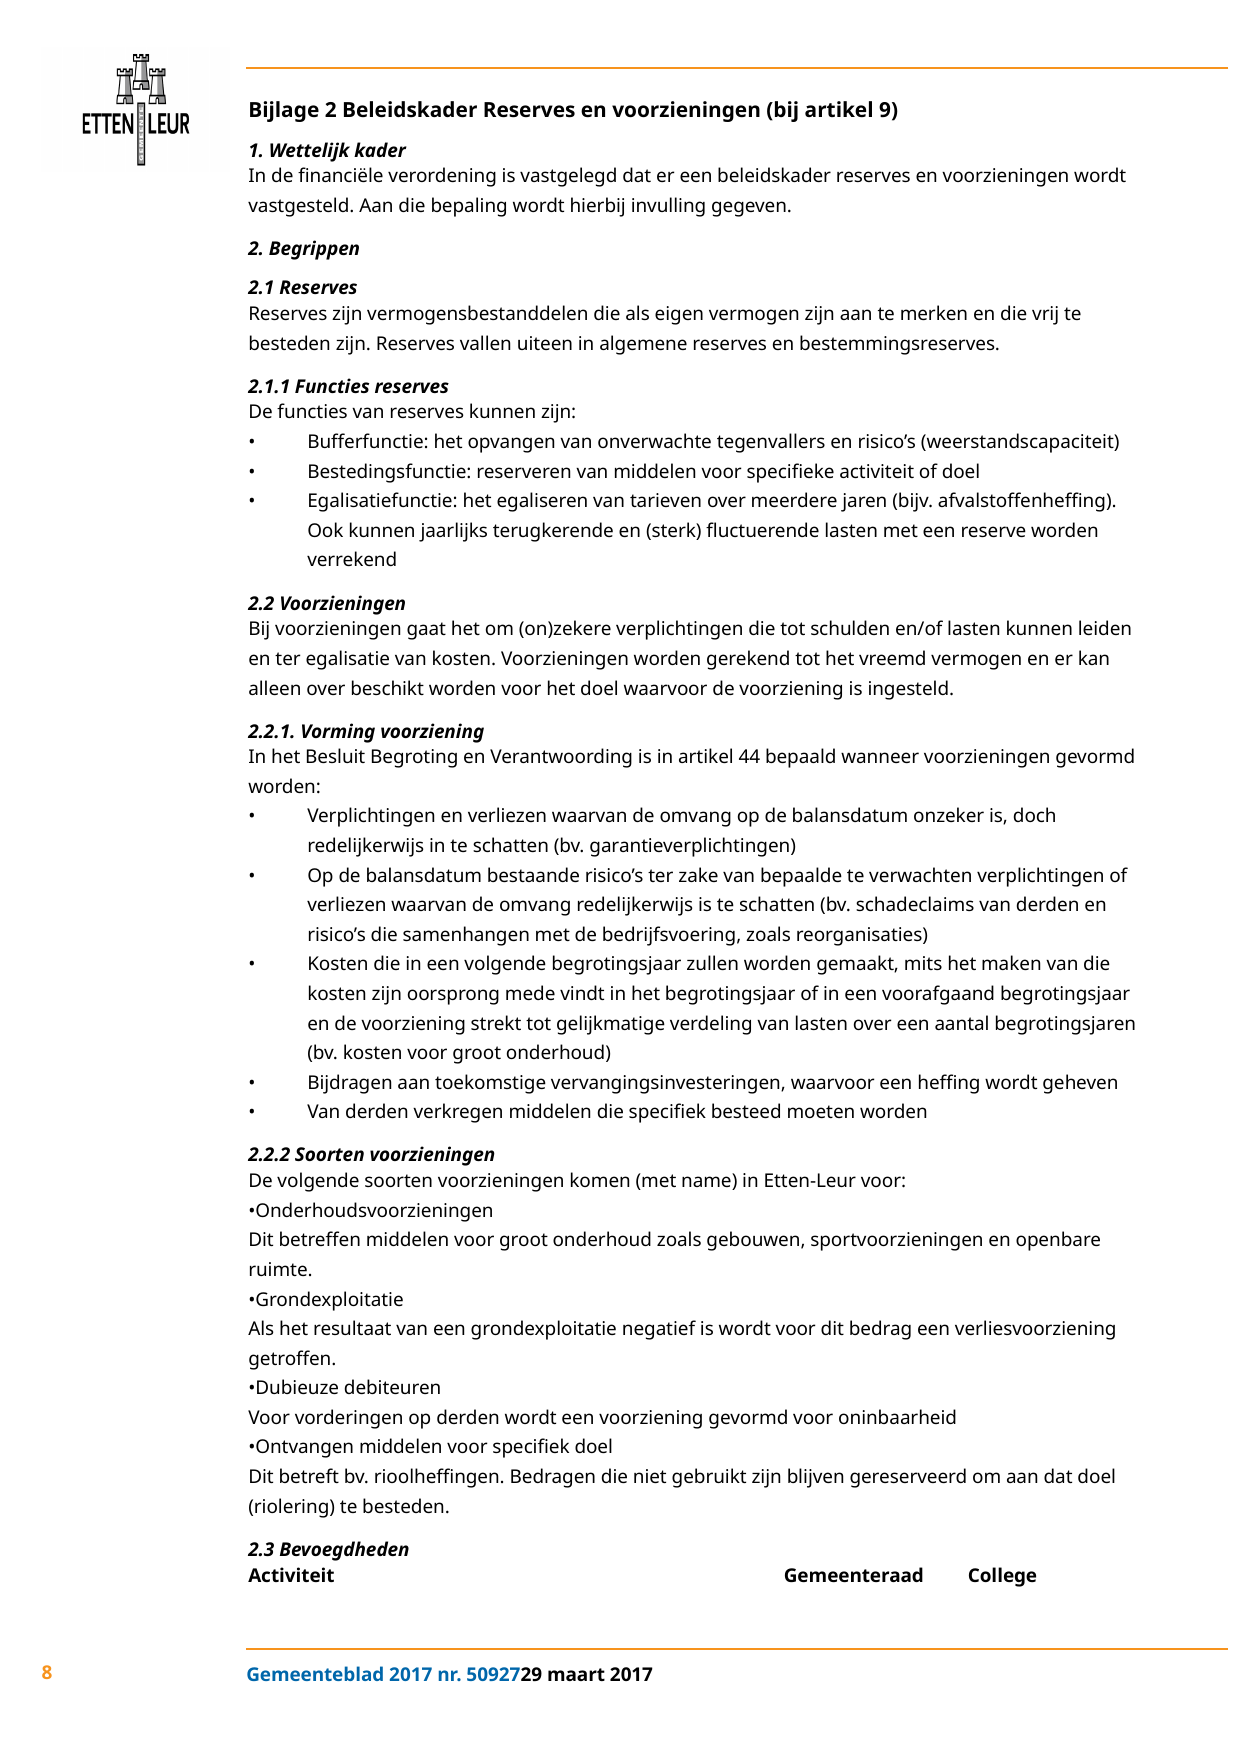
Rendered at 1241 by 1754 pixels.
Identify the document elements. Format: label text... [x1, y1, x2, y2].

text 2.1.1 Functies reserves [248, 373, 1152, 399]
text 2.3 Bevoegdheden [248, 1536, 1152, 1562]
table_header Activiteit [248, 1562, 784, 1587]
text Voor vorderingen op derden wordt een voorziening gevormd voor oninbaarheid [248, 1404, 1152, 1430]
list Bijdragen aan toekomstige vervangingsinvesteringen, waarvoor een heffing wordt geheven [248, 1069, 1152, 1095]
text •Grondexploitatie [248, 1286, 1152, 1311]
text Bijlage 2 Beleidskader Reserves en voorzieningen (bij artikel 9) [248, 95, 1152, 123]
list Bufferfunctie: het opvangen van onverwachte tegenvallers en risico’s (weerstandscapaciteit) [248, 428, 1152, 454]
text Bij voorzieningen gaat het om (on)zekere verplichtingen die tot schulden en/of lasten kunnen leiden en ter egalisatie van kosten. Voorzieningen worden gerekend tot het vreemd vermogen en er kan alleen over beschikt worden voor het doel waarvoor de voorziening is ingesteld. [248, 616, 1152, 700]
table_header College [968, 1562, 1152, 1587]
text 2.2 Voorzieningen [248, 590, 1152, 616]
text De functies van reserves kunnen zijn: [248, 399, 1152, 424]
text Dit betreft bv. rioolheffingen. Bedragen die niet gebruikt zijn blijven gereserveerd om aan dat doel (riolering) te besteden. [248, 1463, 1152, 1518]
text •Ontvangen middelen voor specifiek doel [248, 1434, 1152, 1459]
text De volgende soorten voorzieningen komen (met name) in Etten-Leur voor: [248, 1167, 1152, 1193]
text •Onderhoudsvoorzieningen [248, 1197, 1152, 1223]
text 2. Begrippen [248, 235, 1152, 261]
list Kosten die in een volgende begrotingsjaar zullen worden gemaakt, mits het maken van die kosten zijn oorsprong mede vindt in het begrotingsjaar of in een voorafgaand begrotingsjaar en de voorziening strekt tot gelijkmatige verdeling van lasten over een aantal begrotingsjaren (bv. kosten voor groot onderhoud) [248, 951, 1152, 1065]
list Verplichtingen en verliezen waarvan de omvang op de balansdatum onzeker is, doch redelijkerwijs in te schatten (bv. garantieverplichtingen) [248, 803, 1152, 858]
list Bestedingsfunctie: reserveren van middelen voor specifieke activiteit of doel [248, 458, 1152, 484]
picture [41, 47, 231, 172]
text Reserves zijn vermogensbestanddelen die als eigen vermogen zijn aan te merken en die vrij te besteden zijn. Reserves vallen uiteen in algemene reserves en bestemmingsreserves. [248, 300, 1152, 356]
list Op de balansdatum bestaande risico’s ter zake van bepaalde te verwachten verplichtingen of verliezen waarvan de omvang redelijkerwijs is te schatten (bv. schadeclaims van derden en risico’s die samenhangen met de bedrijfsvoering, zoals reorganisaties) [248, 862, 1152, 947]
text Als het resultaat van een grondexploitatie negatief is wordt voor dit bedrag een verliesvoorziening getroffen. [248, 1315, 1152, 1371]
text 2.1 Reserves [248, 274, 1152, 300]
text •Dubieuze debiteuren [248, 1374, 1152, 1400]
list Egalisatiefunctie: het egaliseren van tarieven over meerdere jaren (bijv. afvalstoffenheffing). Ook kunnen jaarlijks terugkerende en (sterk) fluctuerende lasten met een reserve worden verrekend [248, 487, 1152, 572]
list Van derden verkregen middelen die specifiek besteed moeten worden [248, 1098, 1152, 1124]
text 2.2.1. Vorming voorziening [248, 718, 1152, 743]
text Dit betreffen middelen voor groot onderhoud zoals gebouwen, sportvoorzieningen en openbare ruimte. [248, 1227, 1152, 1282]
text 1. Wettelijk kader [248, 137, 1152, 163]
text In het Besluit Begroting en Verantwoording is in artikel 44 bepaald wanneer voorzieningen gevormd worden: [248, 743, 1152, 799]
text 2.2.2 Soorten voorzieningen [248, 1142, 1152, 1167]
table_header Gemeenteraad [784, 1562, 968, 1587]
text In de financiële verordening is vastgelegd dat er een beleidskader reserves en voorzieningen wordt vastgesteld. Aan die bepaling wordt hierbij invulling gegeven. [248, 163, 1152, 218]
